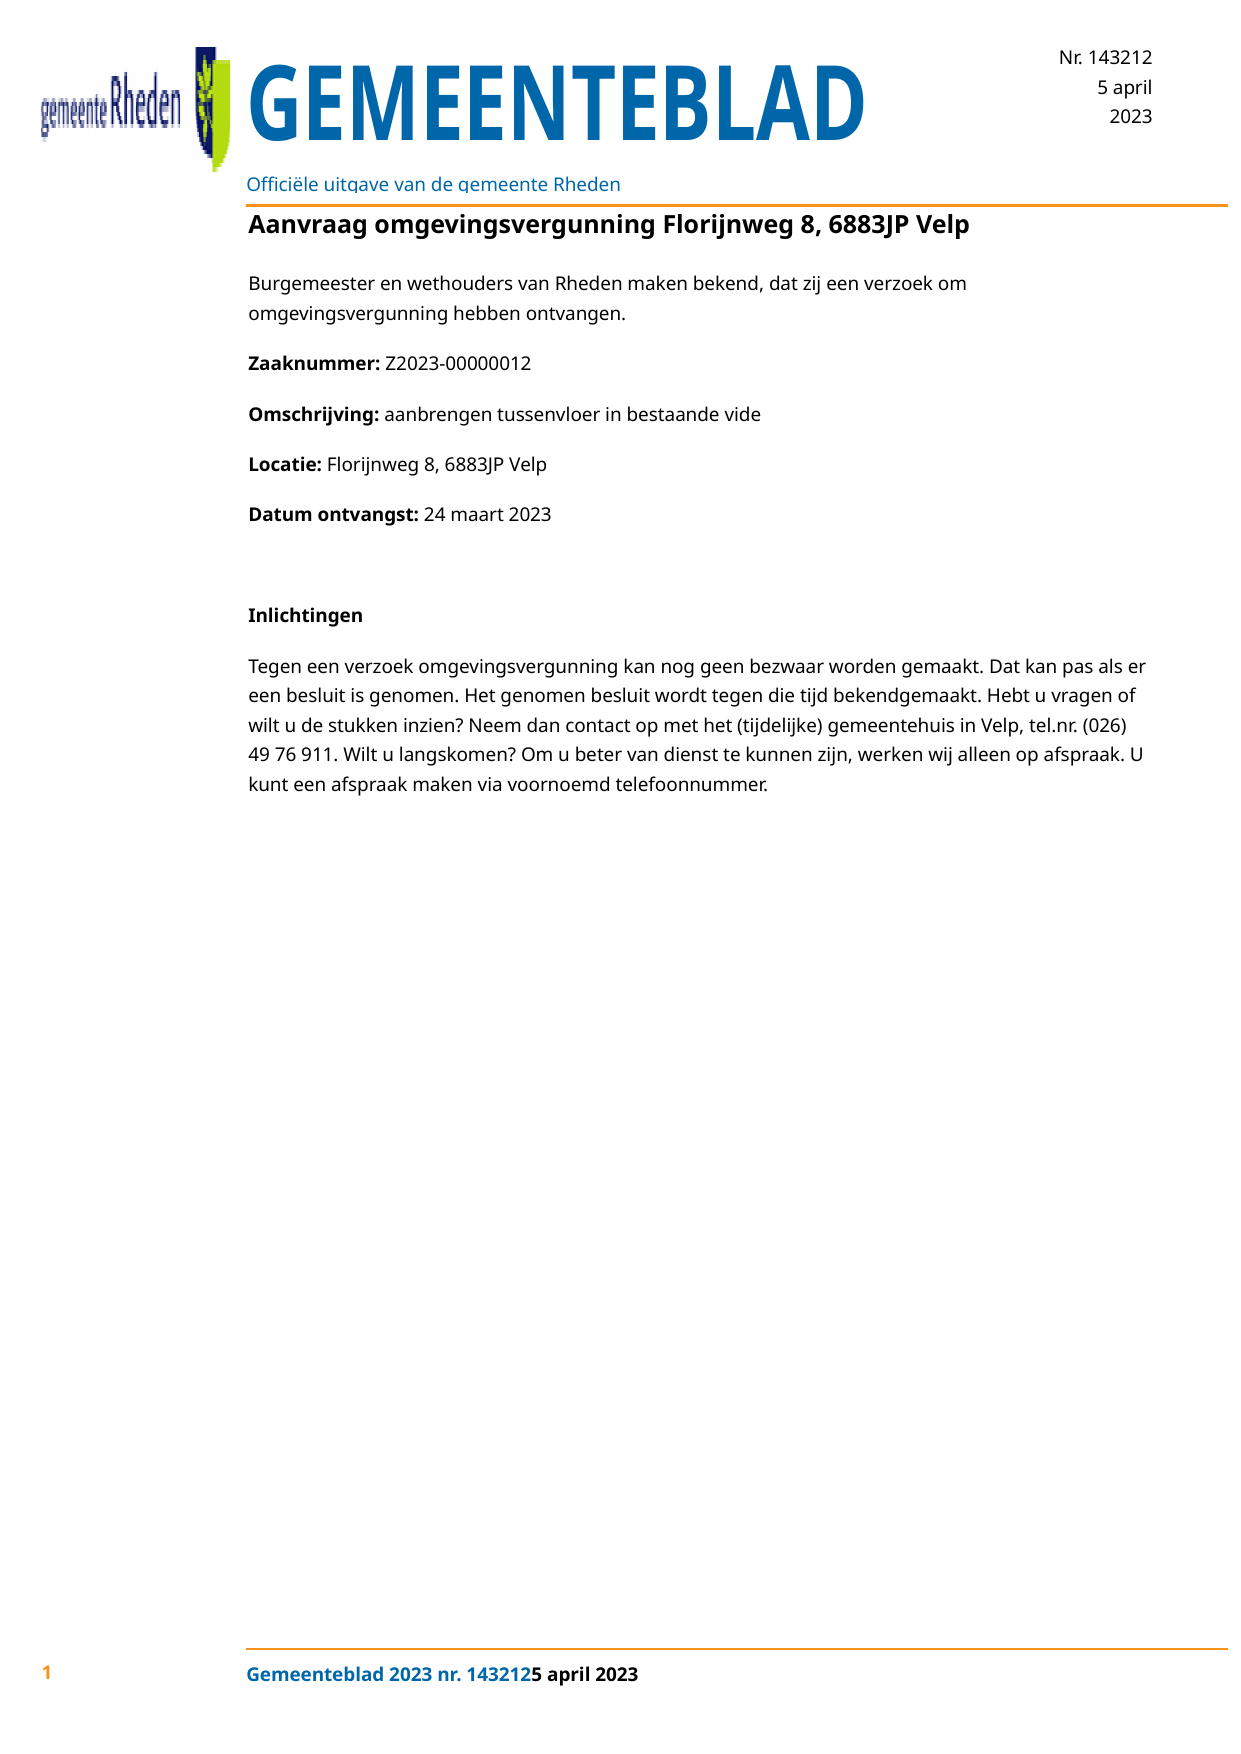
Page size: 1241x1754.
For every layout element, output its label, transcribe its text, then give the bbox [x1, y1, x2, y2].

text Locatie: Florijnweg 8, 6883JP Velp [248, 451, 1152, 477]
text Omschrijving: aanbrengen tussenvloer in bestaande vide [248, 401, 1152, 426]
text Zaaknummer: Z2023-00000012 [248, 350, 1152, 376]
text Inlichtingen [248, 602, 1152, 628]
picture [41, 47, 231, 172]
text Aanvraag omgevingsvergunning Florijnweg 8, 6883JP Velp [248, 207, 1152, 241]
text Burgemeester en wethouders van Rheden maken bekend, dat zij een verzoek om omgevingsvergunning hebben ontvangen. [248, 270, 1152, 326]
text Tegen een verzoek omgevingsvergunning kan nog geen bezwaar worden gemaakt. Dat kan pas als er een besluit is genomen. Het genomen besluit wordt tegen die tijd bekendgemaakt. Hebt u vragen of wilt u de stukken inzien? Neem dan contact op met het (tijdelijke) gemeentehuis in Velp, tel.nr. (026) 49 76 911. Wilt u langskomen? Om u beter van dienst te kunnen zijn, werken wij alleen op afspraak. U kunt een afspraak maken via voornoemd telefoonnummer. [248, 653, 1152, 797]
text Datum ontvangst: 24 maart 2023 [248, 502, 1152, 527]
